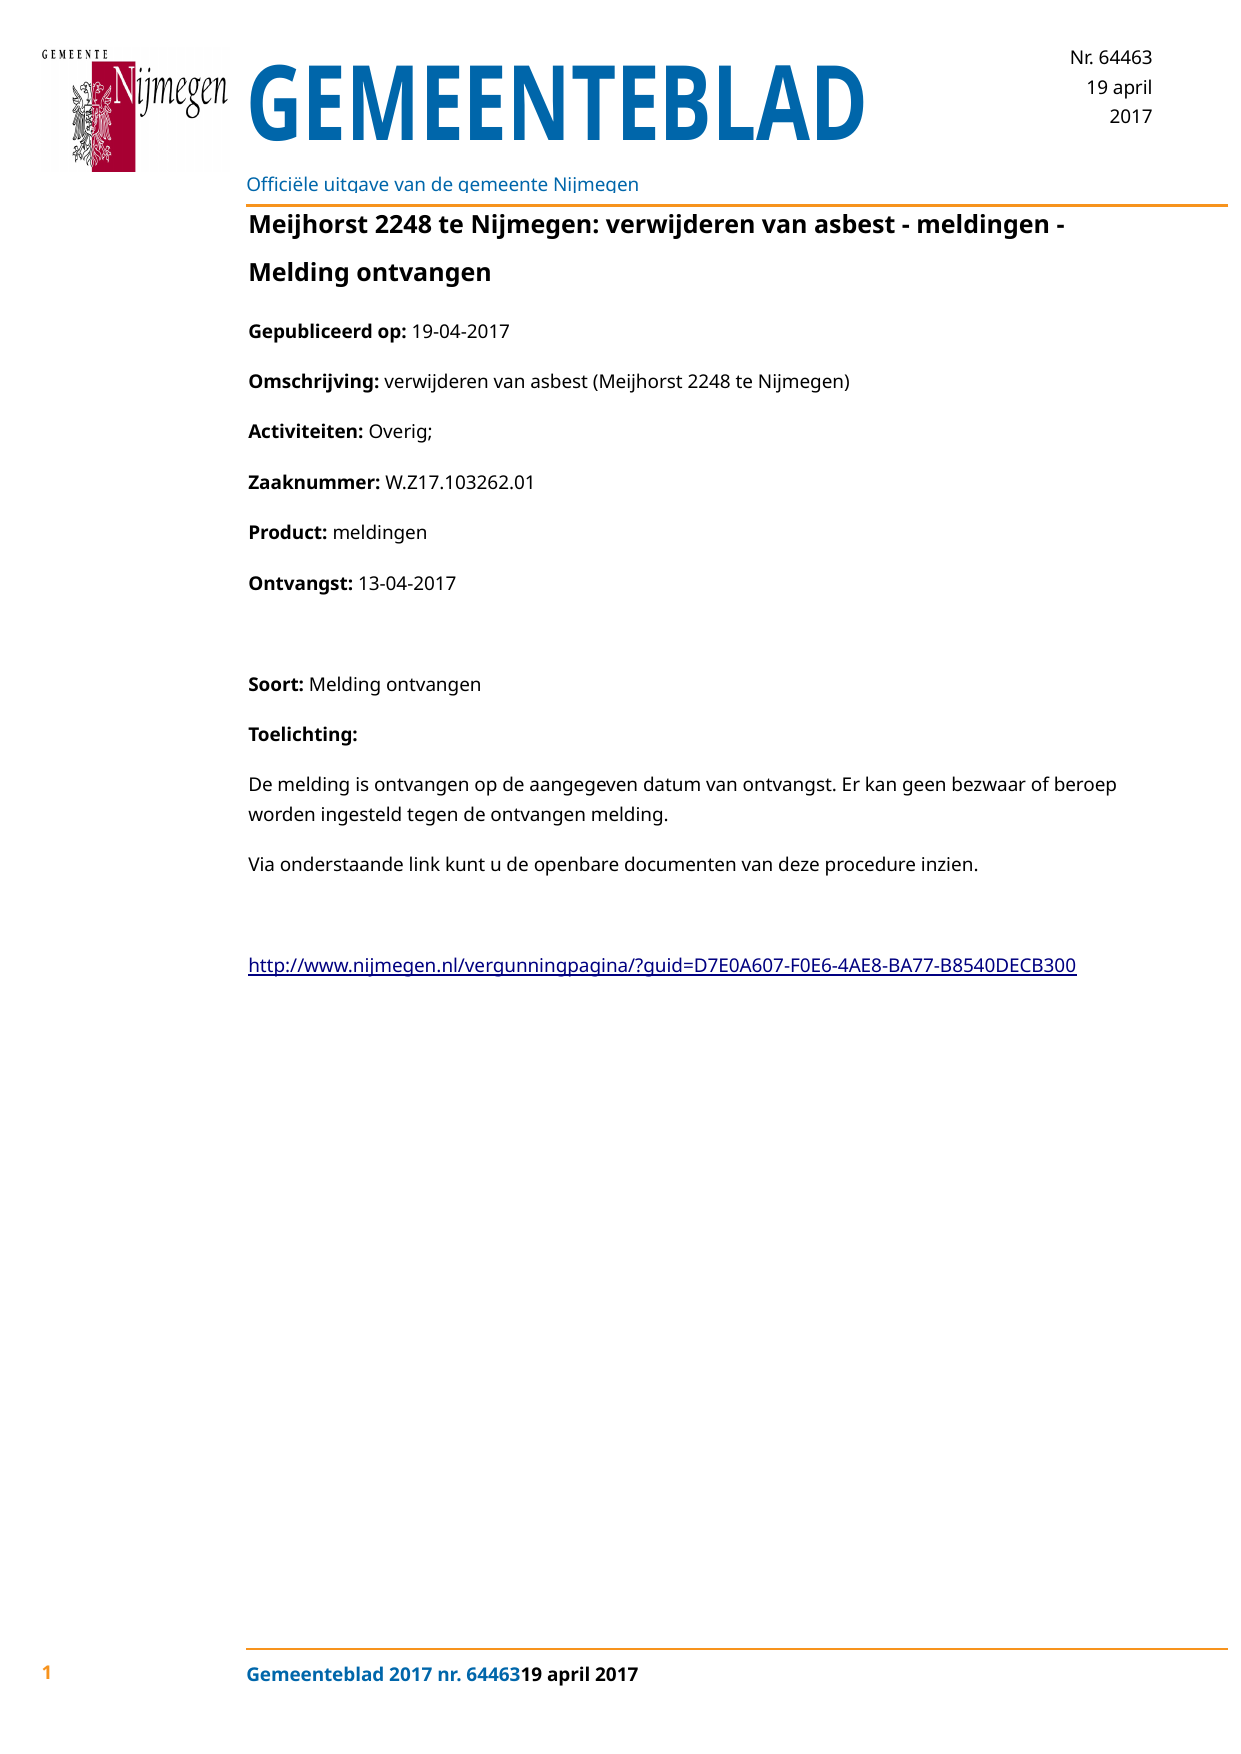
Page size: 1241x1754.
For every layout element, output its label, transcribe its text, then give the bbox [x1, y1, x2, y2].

text Ontvangst: 13-04-2017 [248, 570, 1152, 596]
text Meijhorst 2248 te Nijmegen: verwijderen van asbest - meldingen - Melding ontvangen [248, 207, 1152, 288]
text Product: meldingen [248, 519, 1152, 545]
text Via onderstaande link kunt u de openbare documenten van deze procedure inzien. [248, 852, 1152, 877]
text Toelichting: [248, 721, 1152, 747]
text Activiteiten: Overig; [248, 419, 1152, 444]
text Omschrijving: verwijderen van asbest (Meijhorst 2248 te Nijmegen) [248, 368, 1152, 394]
text Soort: Melding ontvangen [248, 671, 1152, 697]
text http://www.nijmegen.nl/vergunningpagina/?guid=D7E0A607-F0E6-4AE8-BA77-B8540DECB300 [248, 952, 1152, 978]
text Gepubliceerd op: 19-04-2017 [248, 318, 1152, 344]
text Zaaknummer: W.Z17.103262.01 [248, 469, 1152, 495]
text De melding is ontvangen op de aangegeven datum van ontvangst. Er kan geen bezwaar of beroep worden ingesteld tegen de ontvangen melding. [248, 772, 1152, 827]
picture [41, 47, 231, 172]
